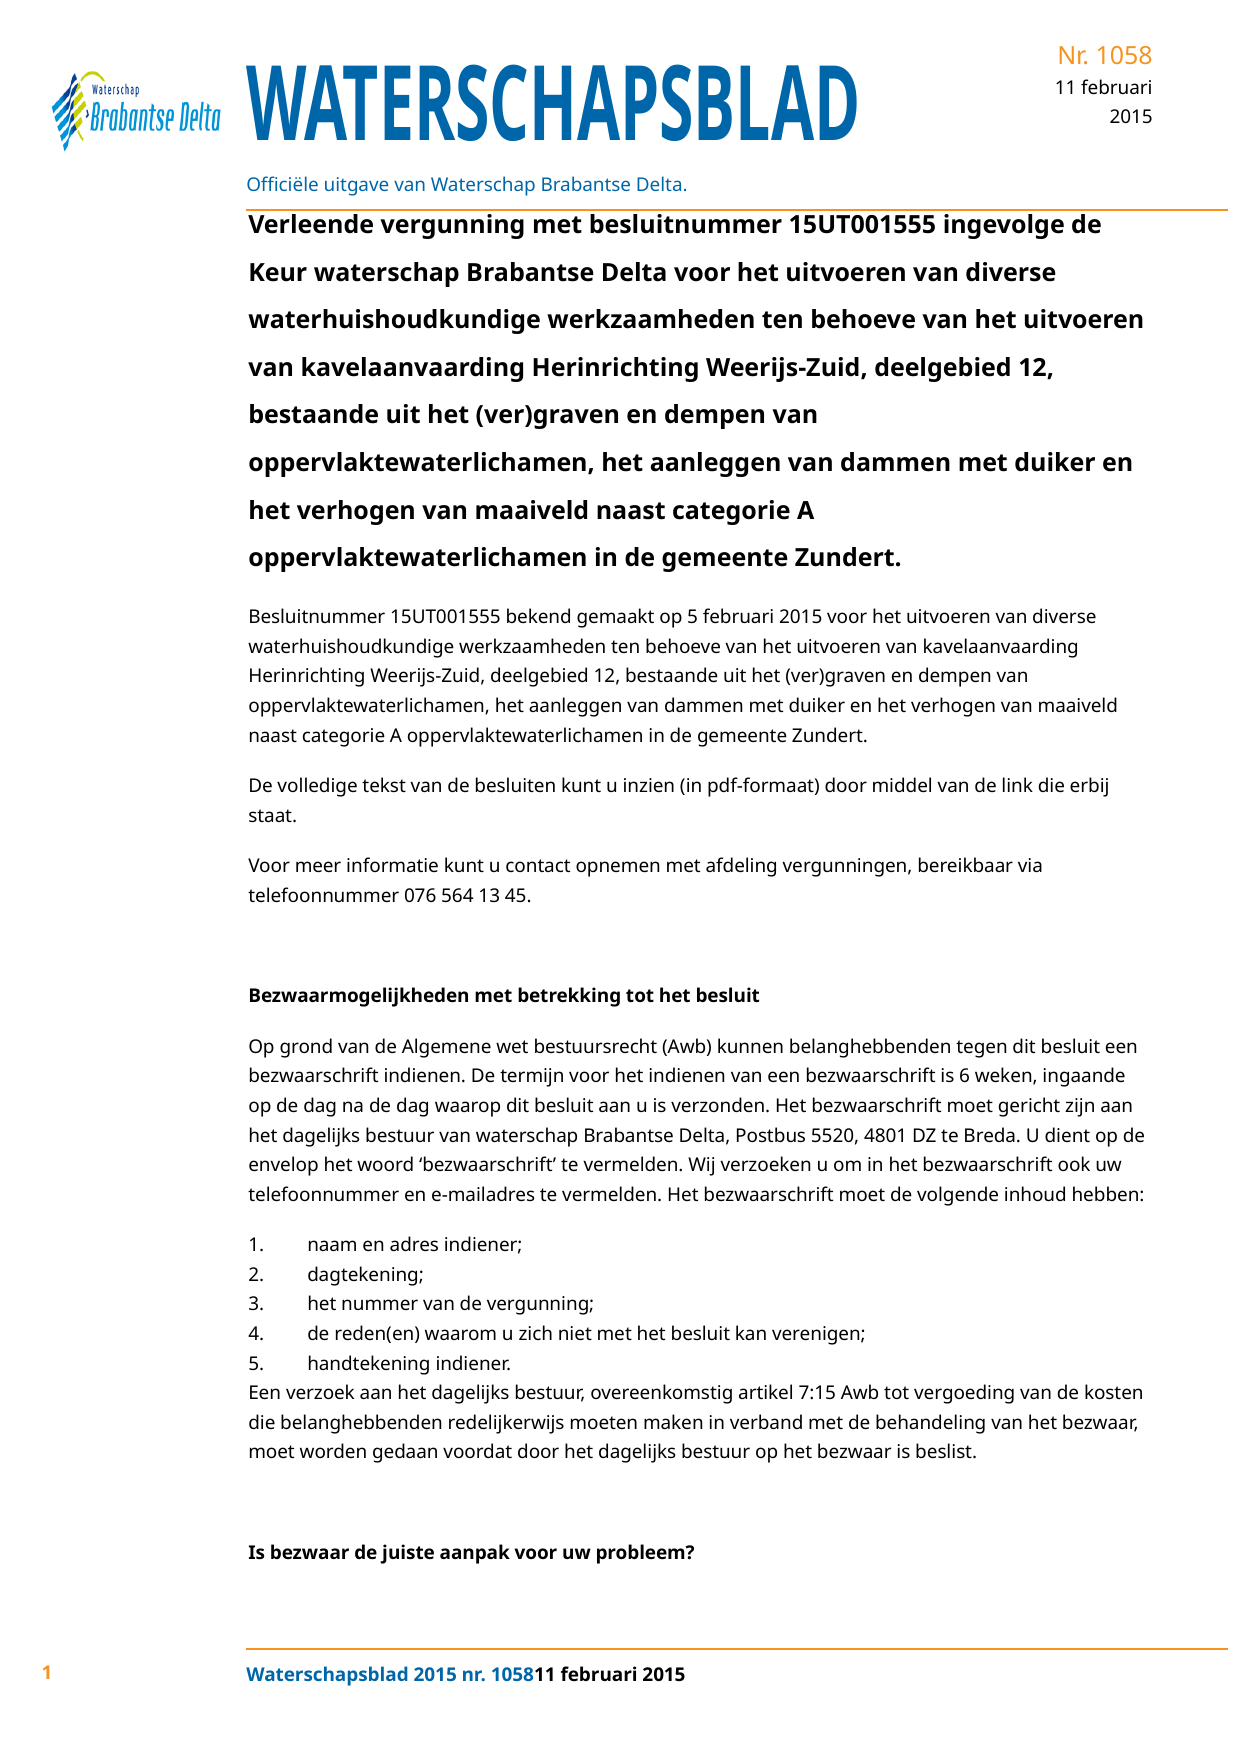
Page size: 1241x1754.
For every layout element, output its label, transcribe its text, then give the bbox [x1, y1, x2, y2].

text Bezwaarmogelijkheden met betrekking tot het besluit [248, 983, 1152, 1008]
list dagtekening; [248, 1261, 1152, 1287]
text Voor meer informatie kunt u contact opnemen met afdeling vergunningen, bereikbaar via telefoonnummer 076 564 13 45. [248, 852, 1152, 908]
list het nummer van de vergunning; [248, 1291, 1152, 1316]
picture [41, 47, 231, 172]
list handtekening indiener. [248, 1350, 1152, 1376]
text Op grond van de Algemene wet bestuursrecht (Awb) kunnen belanghebbenden tegen dit besluit een bezwaarschrift indienen. De termijn voor het indienen van een bezwaarschrift is 6 weken, ingaande op de dag na de dag waarop dit besluit aan u is verzonden. Het bezwaarschrift moet gericht zijn aan het dagelijks bestuur van waterschap Brabantse Delta, Postbus 5520, 4801 DZ te Breda. U dient op de envelop het woord ‘bezwaarschrift’ te vermelden. Wij verzoeken u om in het bezwaarschrift ook uw telefoonnummer en e‑mailadres te vermelden. Het bezwaarschrift moet de volgende inhoud hebben: [248, 1033, 1152, 1207]
text Een verzoek aan het dagelijks bestuur, overeenkomstig artikel 7:15 Awb tot vergoeding van de kosten die belanghebbenden redelijkerwijs moeten maken in verband met de behandeling van het bezwaar, moet worden gedaan voordat door het dagelijks bestuur op het bezwaar is beslist. [248, 1379, 1152, 1464]
text Besluitnummer 15UT001555 bekend gemaakt op 5 februari 2015 voor het uitvoeren van diverse waterhuishoudkundige werkzaamheden ten behoeve van het uitvoeren van kavelaanvaarding Herinrichting Weerijs-Zuid, deelgebied 12, bestaande uit het (ver)graven en dempen van oppervlaktewaterlichamen, het aanleggen van dammen met duiker en het verhogen van maaiveld naast categorie A oppervlaktewaterlichamen in de gemeente Zundert. [248, 603, 1152, 748]
list naam en adres indiener; [248, 1231, 1152, 1257]
text Is bezwaar de juiste aanpak voor uw probleem? [248, 1539, 1152, 1565]
list de reden(en) waarom u zich niet met het besluit kan verenigen; [248, 1320, 1152, 1346]
text Verleende vergunning met besluitnummer 15UT001555 ingevolge de Keur waterschap Brabantse Delta voor het uitvoeren van diverse waterhuishoudkundige werkzaamheden ten behoeve van het uitvoeren van kavelaanvaarding Herinrichting Weerijs-Zuid, deelgebied 12, bestaande uit het (ver)graven en dempen van oppervlaktewaterlichamen, het aanleggen van dammen met duiker en het verhogen van maaiveld naast categorie A oppervlaktewaterlichamen in de gemeente Zundert. [248, 211, 1152, 574]
text De volledige tekst van de besluiten kunt u inzien (in pdf-formaat) door middel van de link die erbij staat. [248, 772, 1152, 828]
